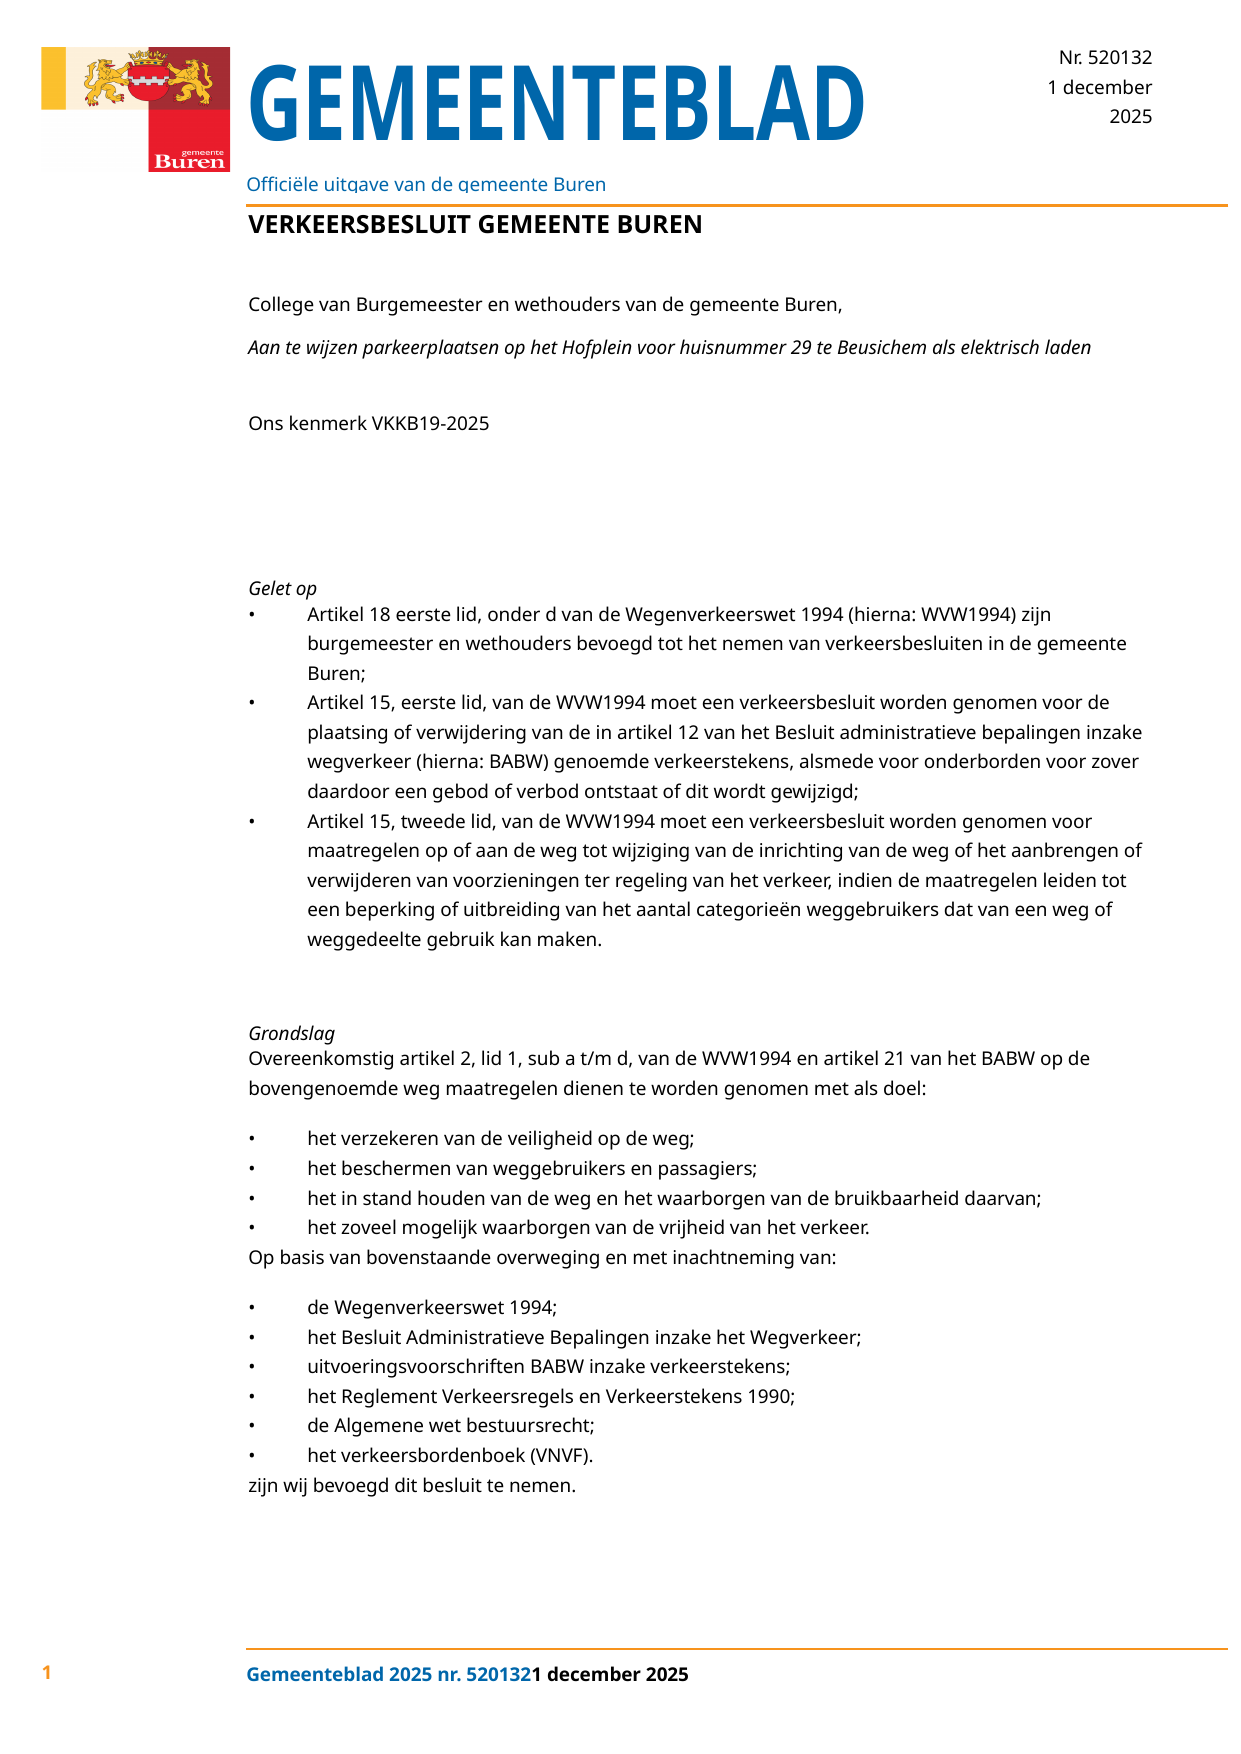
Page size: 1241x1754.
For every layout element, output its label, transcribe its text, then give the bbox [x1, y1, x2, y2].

list Artikel 15, eerste lid, van de WVW1994 moet een verkeersbesluit worden genomen voor de plaatsing of verwijdering van de in artikel 12 van het Besluit administratieve bepalingen inzake wegverkeer (hierna: BABW) genoemde verkeerstekens, alsmede voor onderborden voor zover daardoor een gebod of verbod ontstaat of dit wordt gewijzigd; [248, 689, 1152, 804]
list het in stand houden van de weg en het waarborgen van de bruikbaarheid daarvan; [248, 1185, 1152, 1210]
text College van Burgemeester en wethouders van de gemeente Buren, [248, 291, 1152, 317]
text Op basis van bovenstaande overweging en met inachtneming van: [248, 1244, 1152, 1269]
list Artikel 18 eerste lid, onder d van de Wegenverkeerswet 1994 (hierna: WVW1994) zijn burgemeester en wethouders bevoegd tot het nemen van verkeersbesluiten in de gemeente Buren; [248, 601, 1152, 686]
text Ons kenmerk VKKB19-2025 [248, 410, 1152, 436]
list het beschermen van weggebruikers en passagiers; [248, 1155, 1152, 1181]
list Artikel 15, tweede lid, van de WVW1994 moet een verkeersbesluit worden genomen voor maatregelen op of aan de weg tot wijziging van de inrichting van de weg of het aanbrengen of verwijderen van voorzieningen ter regeling van het verkeer, indien de maatregelen leiden tot een beperking of uitbreiding van het aantal categorieën weggebruikers dat van een weg of weggedeelte gebruik kan maken. [248, 808, 1152, 952]
text Aan te wijzen parkeerplaatsen op het Hofplein voor huisnummer 29 te Beusichem als elektrisch laden [248, 334, 1152, 360]
list de Algemene wet bestuursrecht; [248, 1413, 1152, 1438]
text VERKEERSBESLUIT GEMEENTE BUREN [248, 207, 1152, 241]
list uitvoeringsvoorschriften BABW inzake verkeerstekens; [248, 1353, 1152, 1379]
list het verkeersbordenboek (VNVF). [248, 1442, 1152, 1468]
text Gelet op [248, 575, 1152, 601]
list het zoveel mogelijk waarborgen van de vrijheid van het verkeer. [248, 1214, 1152, 1240]
list het verzekeren van de veiligheid op de weg; [248, 1126, 1152, 1151]
list de Wegenverkeerswet 1994; [248, 1294, 1152, 1320]
text Overeenkomstig artikel 2, lid 1, sub a t/m d, van de WVW1994 en artikel 21 van het BABW op de bovengenoemde weg maatregelen dienen te worden genomen met als doel: [248, 1046, 1152, 1101]
picture [41, 47, 231, 172]
text zijn wij bevoegd dit besluit te nemen. [248, 1472, 1152, 1497]
text Grondslag [248, 1020, 1152, 1046]
list het Reglement Verkeersregels en Verkeerstekens 1990; [248, 1383, 1152, 1409]
list het Besluit Administratieve Bepalingen inzake het Wegverkeer; [248, 1324, 1152, 1349]
